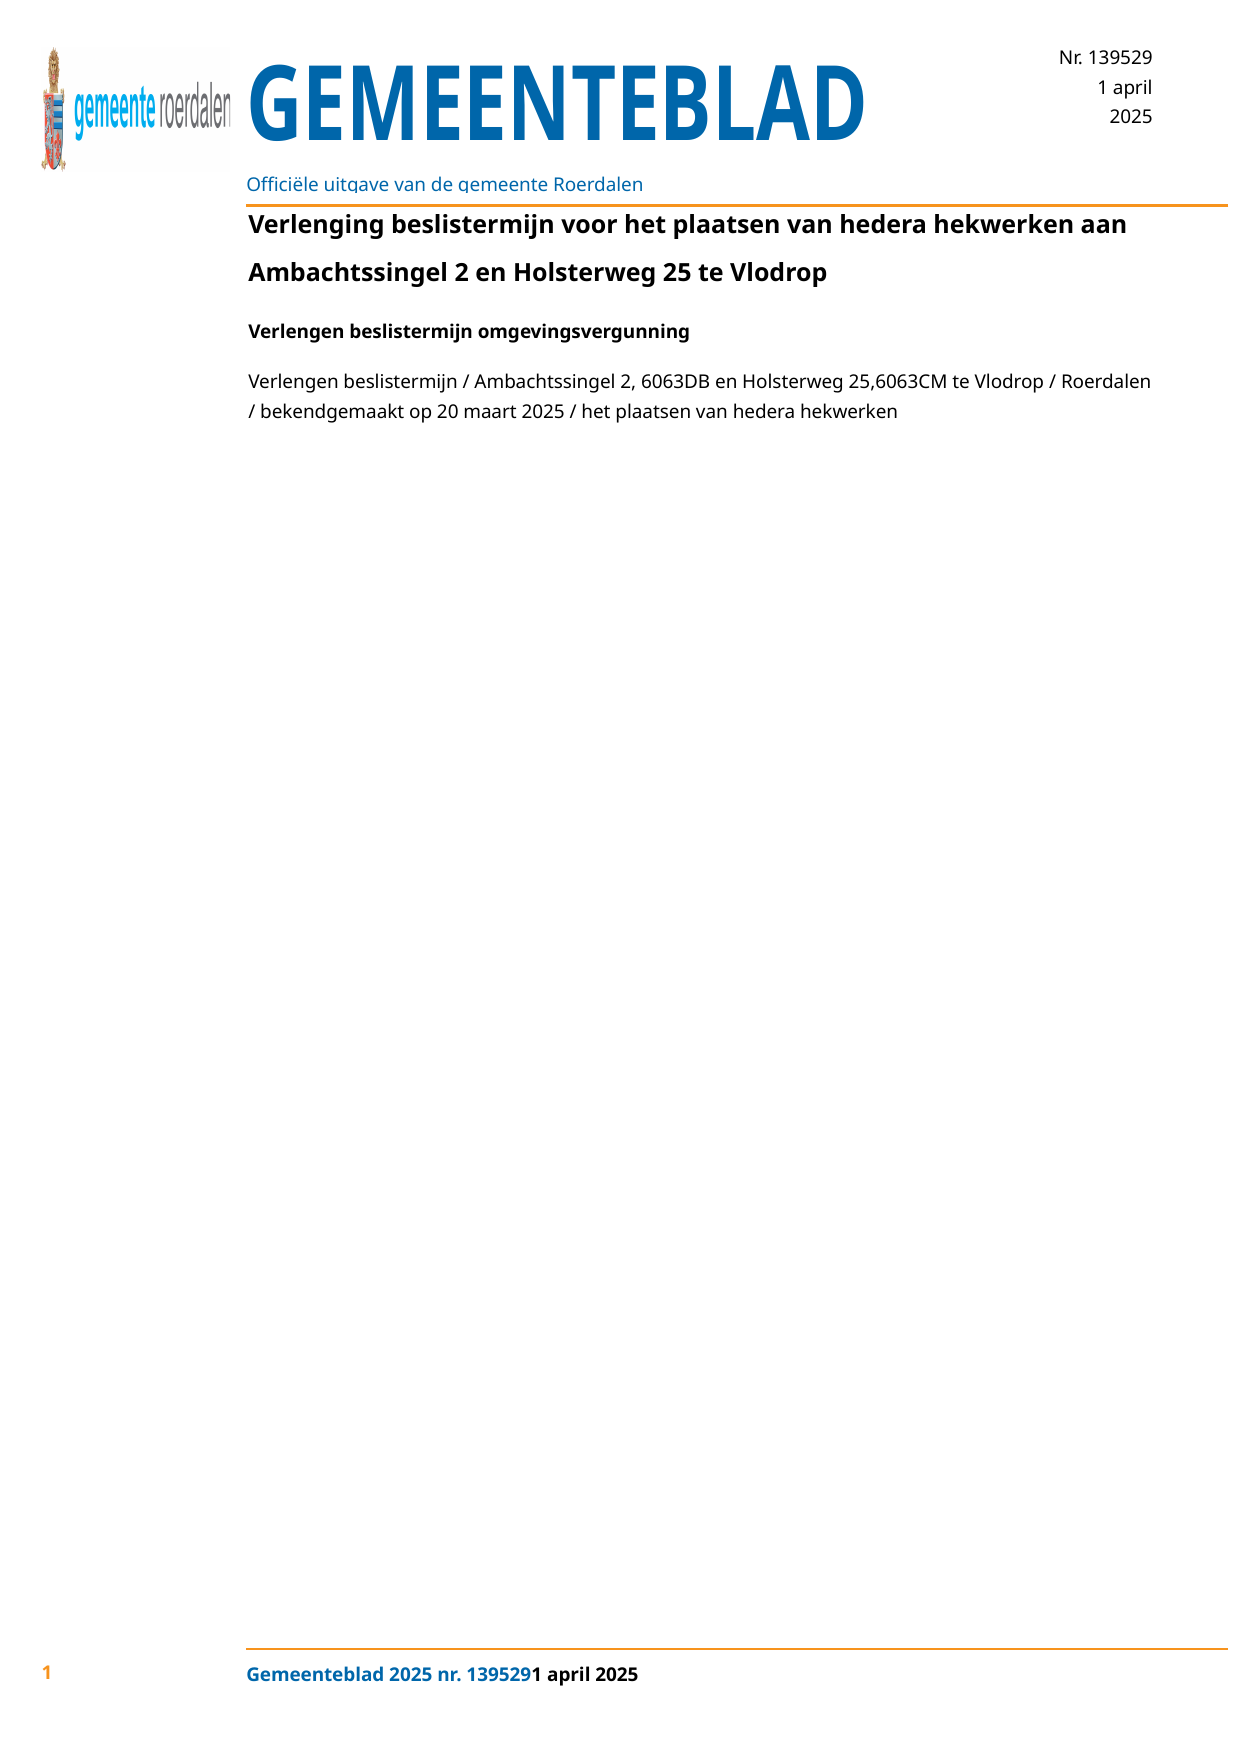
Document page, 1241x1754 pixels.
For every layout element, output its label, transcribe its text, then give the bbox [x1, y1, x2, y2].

text Verlengen beslistermijn / Ambachtssingel 2, 6063DB en Holsterweg 25,6063CM te Vlodrop / Roerdalen / bekendgemaakt op 20 maart 2025 / het plaatsen van hedera hekwerken [248, 368, 1152, 424]
text Verlenging beslistermijn voor het plaatsen van hedera hekwerken aan Ambachtssingel 2 en Holsterweg 25 te Vlodrop [248, 207, 1152, 288]
text Verlengen beslistermijn omgevingsvergunning [248, 318, 1152, 344]
picture [41, 47, 231, 172]
